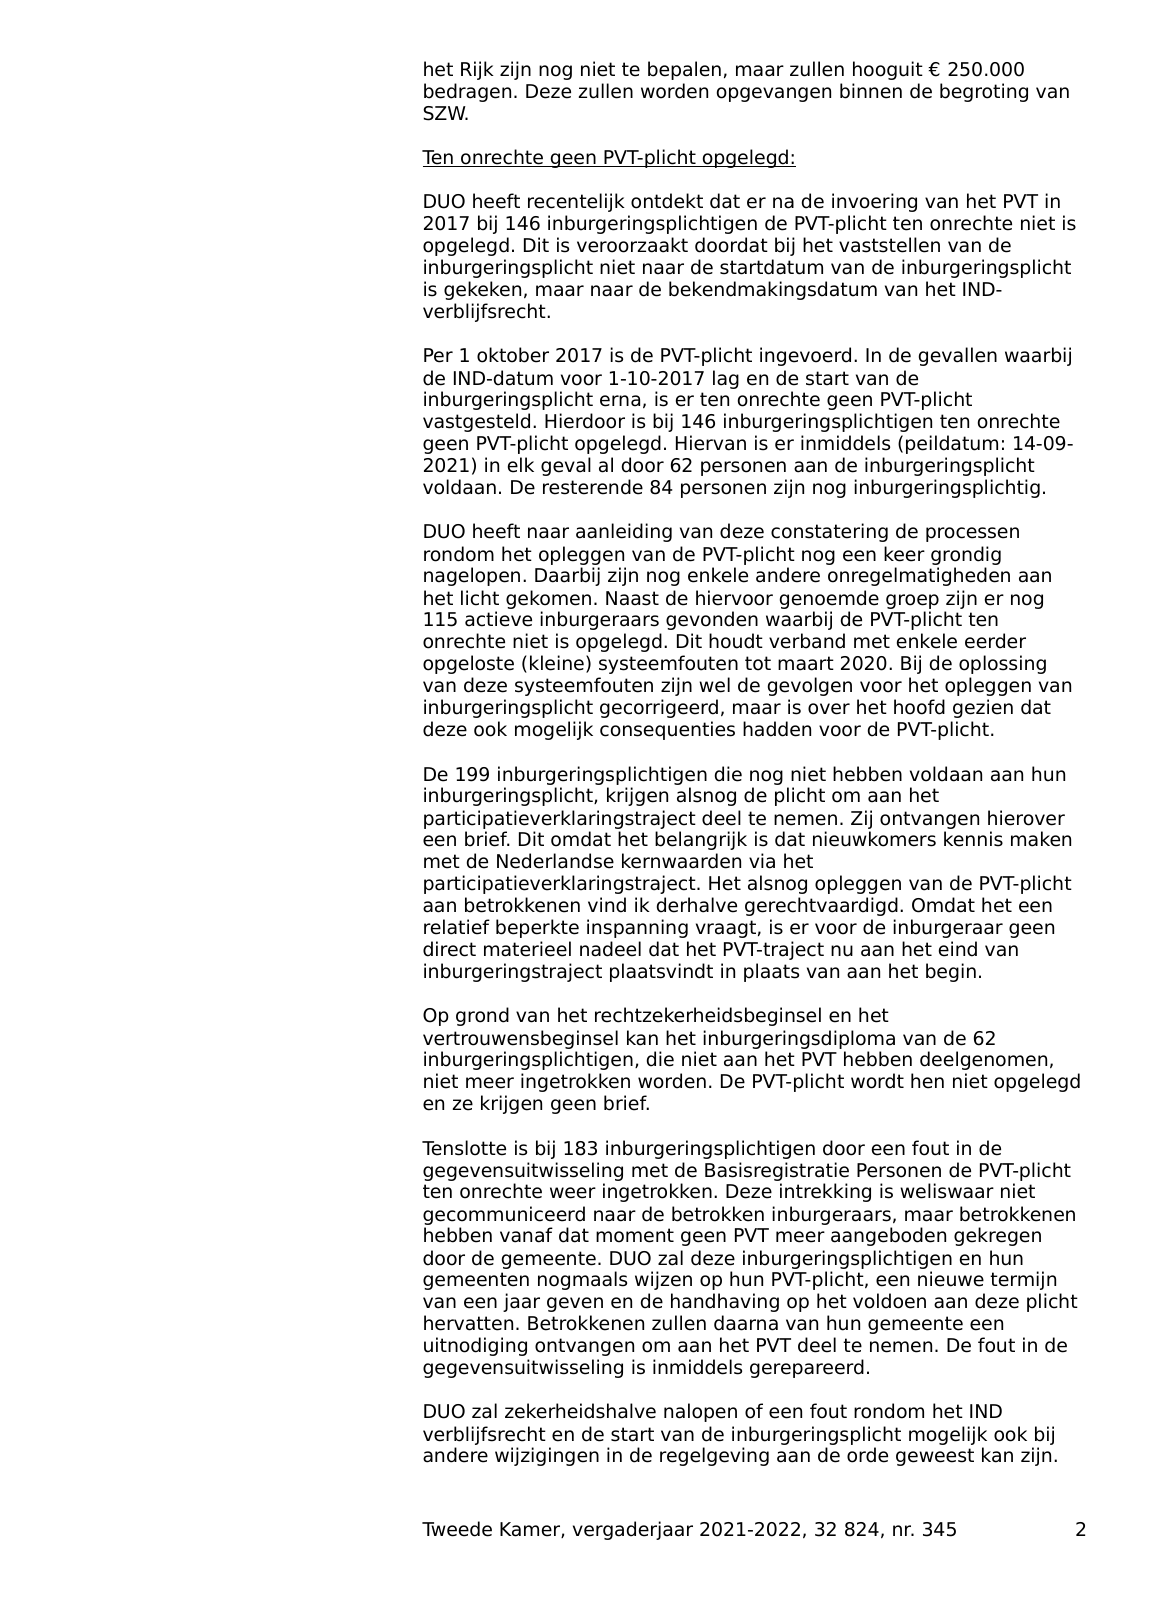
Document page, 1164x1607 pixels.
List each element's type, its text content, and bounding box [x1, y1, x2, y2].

text De 199 inburgeringsplichtigen die nog niet hebben voldaan aan hun inburgeringsplicht, krijgen alsnog de plicht om aan het participatieverklaringstraject deel te nemen. Zij ontvangen hierover een brief. Dit omdat het belangrijk is dat nieuwkomers kennis maken met de Nederlandse kernwaarden via het participatieverklaringstraject. Het alsnog opleggen van de PVT-plicht aan betrokkenen vind ik derhalve gerechtvaardigd. Omdat het een relatief beperkte inspanning vraagt, is er voor de inburgeraar geen direct materieel nadeel dat het PVT-traject nu aan het eind van inburgeringstraject plaatsvindt in plaats van aan het begin. [422, 763, 1087, 983]
text Tenslotte is bij 183 inburgeringsplichtigen door een fout in de gegevensuitwisseling met de Basisregistratie Personen de PVT-plicht ten onrechte weer ingetrokken. Deze intrekking is weliswaar niet gecommuniceerd naar de betrokken inburgeraars, maar betrokkenen hebben vanaf dat moment geen PVT meer aangeboden gekregen door de gemeente. DUO zal deze inburgeringsplichtigen en hun gemeenten nogmaals wijzen op hun PVT-plicht, een nieuwe termijn van een jaar geven en de handhaving op het voldoen aan deze plicht hervatten. Betrokkenen zullen daarna van hun gemeente een uitnodiging ontvangen om aan het PVT deel te nemen. De fout in de gegevensuitwisseling is inmiddels gerepareerd. [422, 1137, 1087, 1379]
text DUO heeft recentelijk ontdekt dat er na de invoering van het PVT in 2017 bij 146 inburgeringsplichtigen de PVT-plicht ten onrechte niet is opgelegd. Dit is veroorzaakt doordat bij het vaststellen van de inburgeringsplicht niet naar de startdatum van de inburgeringsplicht is gekeken, maar naar de bekendmakingsdatum van het IND-verblijfsrecht. [422, 191, 1087, 323]
text Op grond van het rechtzekerheidsbeginsel en het vertrouwensbeginsel kan het inburgeringsdiploma van de 62 inburgeringsplichtigen, die niet aan het PVT hebben deelgenomen, niet meer ingetrokken worden. De PVT-plicht wordt hen niet opgelegd en ze krijgen geen brief. [422, 1005, 1087, 1115]
subtitle Ten onrechte geen PVT-plicht opgelegd: [422, 147, 1087, 169]
text DUO heeft naar aanleiding van deze constatering de processen rondom het opleggen van de PVT-plicht nog een keer grondig nagelopen. Daarbij zijn nog enkele andere onregelmatigheden aan het licht gekomen. Naast de hiervoor genoemde groep zijn er nog 115 actieve inburgeraars gevonden waarbij de PVT-plicht ten onrechte niet is opgelegd. Dit houdt verband met enkele eerder opgeloste (kleine) systeemfouten tot maart 2020. Bij de oplossing van deze systeemfouten zijn wel de gevolgen voor het opleggen van inburgeringsplicht gecorrigeerd, maar is over het hoofd gezien dat deze ook mogelijk consequenties hadden voor de PVT-plicht. [422, 521, 1087, 741]
text DUO zal zekerheidshalve nalopen of een fout rondom het IND verblijfsrecht en de start van de inburgeringsplicht mogelijk ook bij andere wijzigingen in de regelgeving aan de orde geweest kan zijn. [422, 1401, 1087, 1467]
text Per 1 oktober 2017 is de PVT-plicht ingevoerd. In de gevallen waarbij de IND-datum voor 1-10-2017 lag en de start van de inburgeringsplicht erna, is er ten onrechte geen PVT-plicht vastgesteld. Hierdoor is bij 146 inburgeringsplichtigen ten onrechte geen PVT-plicht opgelegd. Hiervan is er inmiddels (peildatum: 14-09-2021) in elk geval al door 62 personen aan de inburgeringsplicht voldaan. De resterende 84 personen zijn nog inburgeringsplichtig. [422, 345, 1087, 499]
text het Rijk zijn nog niet te bepalen, maar zullen hooguit € 250.000 bedragen. Deze zullen worden opgevangen binnen de begroting van SZW. [422, 59, 1087, 125]
